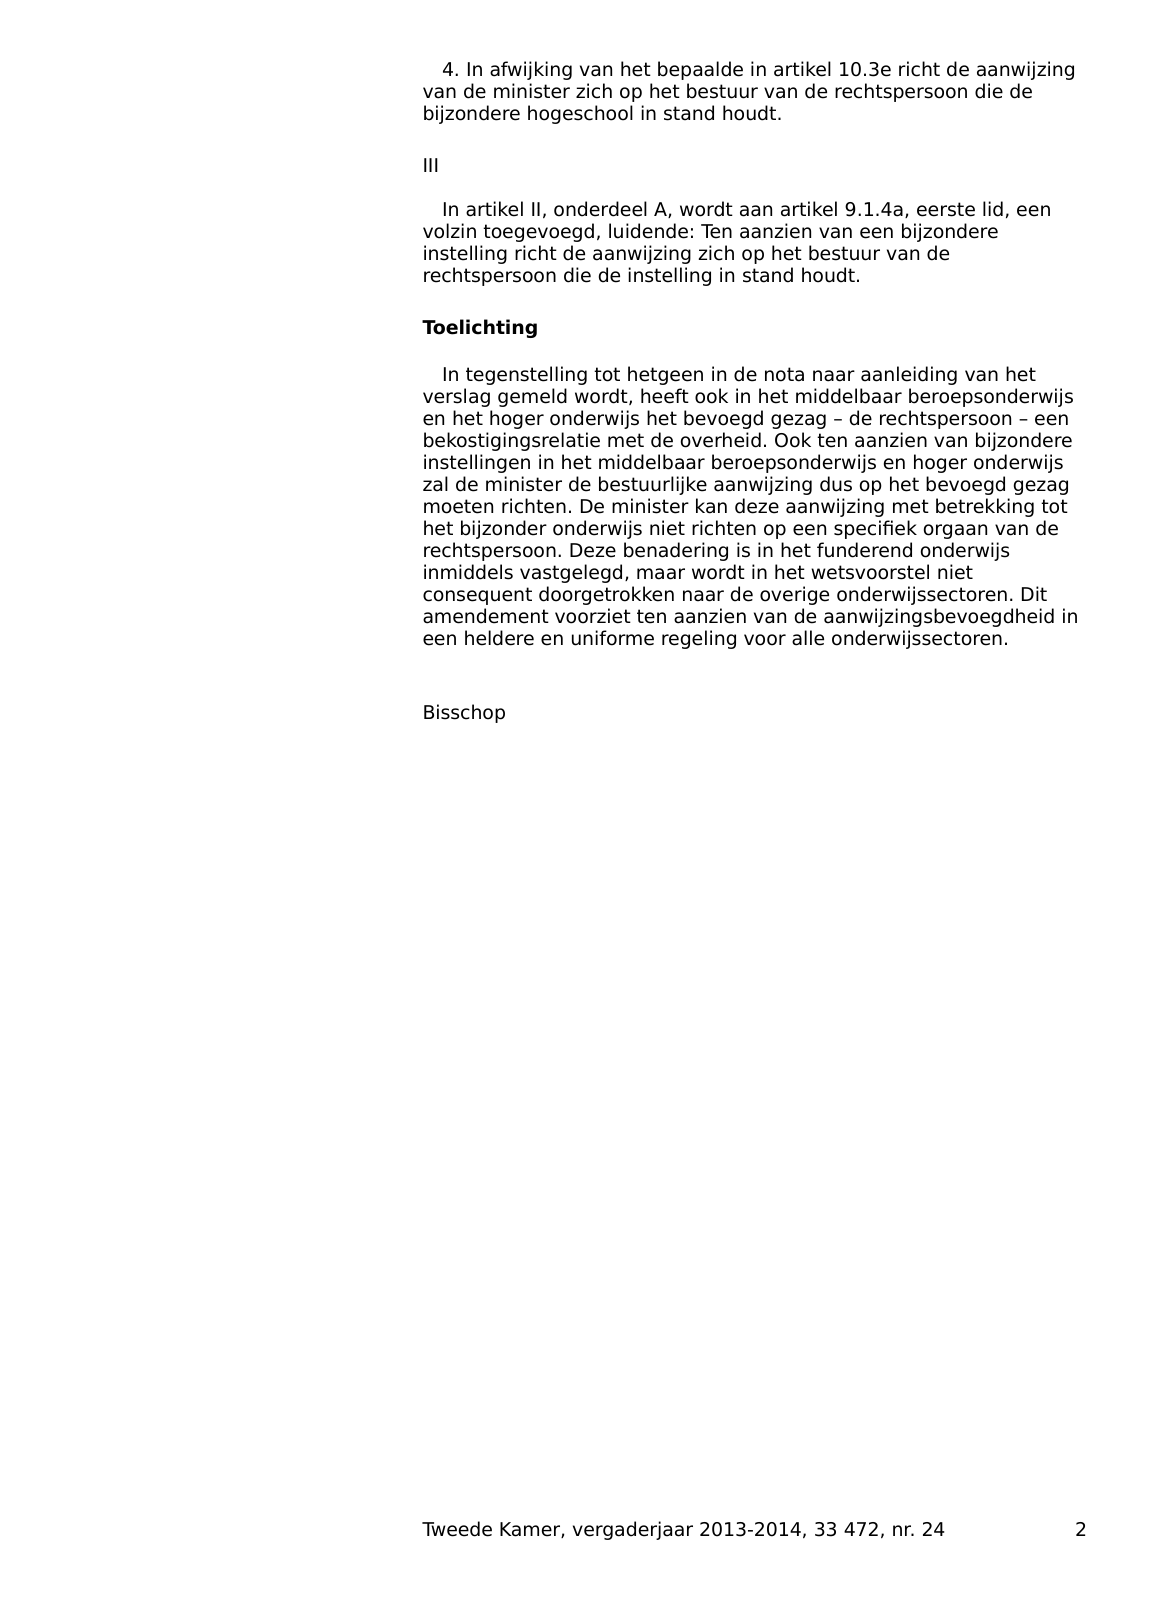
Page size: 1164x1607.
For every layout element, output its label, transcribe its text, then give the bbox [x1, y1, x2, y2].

text Bisschop [422, 680, 1087, 724]
text In artikel II, onderdeel A, wordt aan artikel 9.1.4a, eerste lid, een volzin toegevoegd, luidende: Ten aanzien van een bijzondere instelling richt de aanwijzing zich op het bestuur van de rechtspersoon die de instelling in stand houdt. [422, 199, 1087, 287]
text In tegenstelling tot hetgeen in de nota naar aanleiding van het verslag gemeld wordt, heeft ook in het middelbaar beroepsonderwijs en het hoger onderwijs het bevoegd gezag – de rechtspersoon – een bekostigingsrelatie met de overheid. Ook ten aanzien van bijzondere instellingen in het middelbaar beroepsonderwijs en hoger onderwijs zal de minister de bestuurlijke aanwijzing dus op het bevoegd gezag moeten richten. De minister kan deze aanwijzing met betrekking tot het bijzonder onderwijs niet richten op een specifiek orgaan van de rechtspersoon. Deze benadering is in het funderend onderwijs inmiddels vastgelegd, maar wordt in het wetsvoorstel niet consequent doorgetrokken naar de overige onderwijssectoren. Dit amendement voorziet ten aanzien van de aanwijzingsbevoegdheid in een heldere en uniforme regeling voor alle onderwijssectoren. [422, 364, 1087, 650]
subtitle Toelichting [422, 317, 1087, 339]
subtitle III [422, 155, 1087, 177]
text 4. In afwijking van het bepaalde in artikel 10.3e richt de aanwijzing van de minister zich op het bestuur van de rechtspersoon die de bijzondere hogeschool in stand houdt. [422, 59, 1087, 125]
